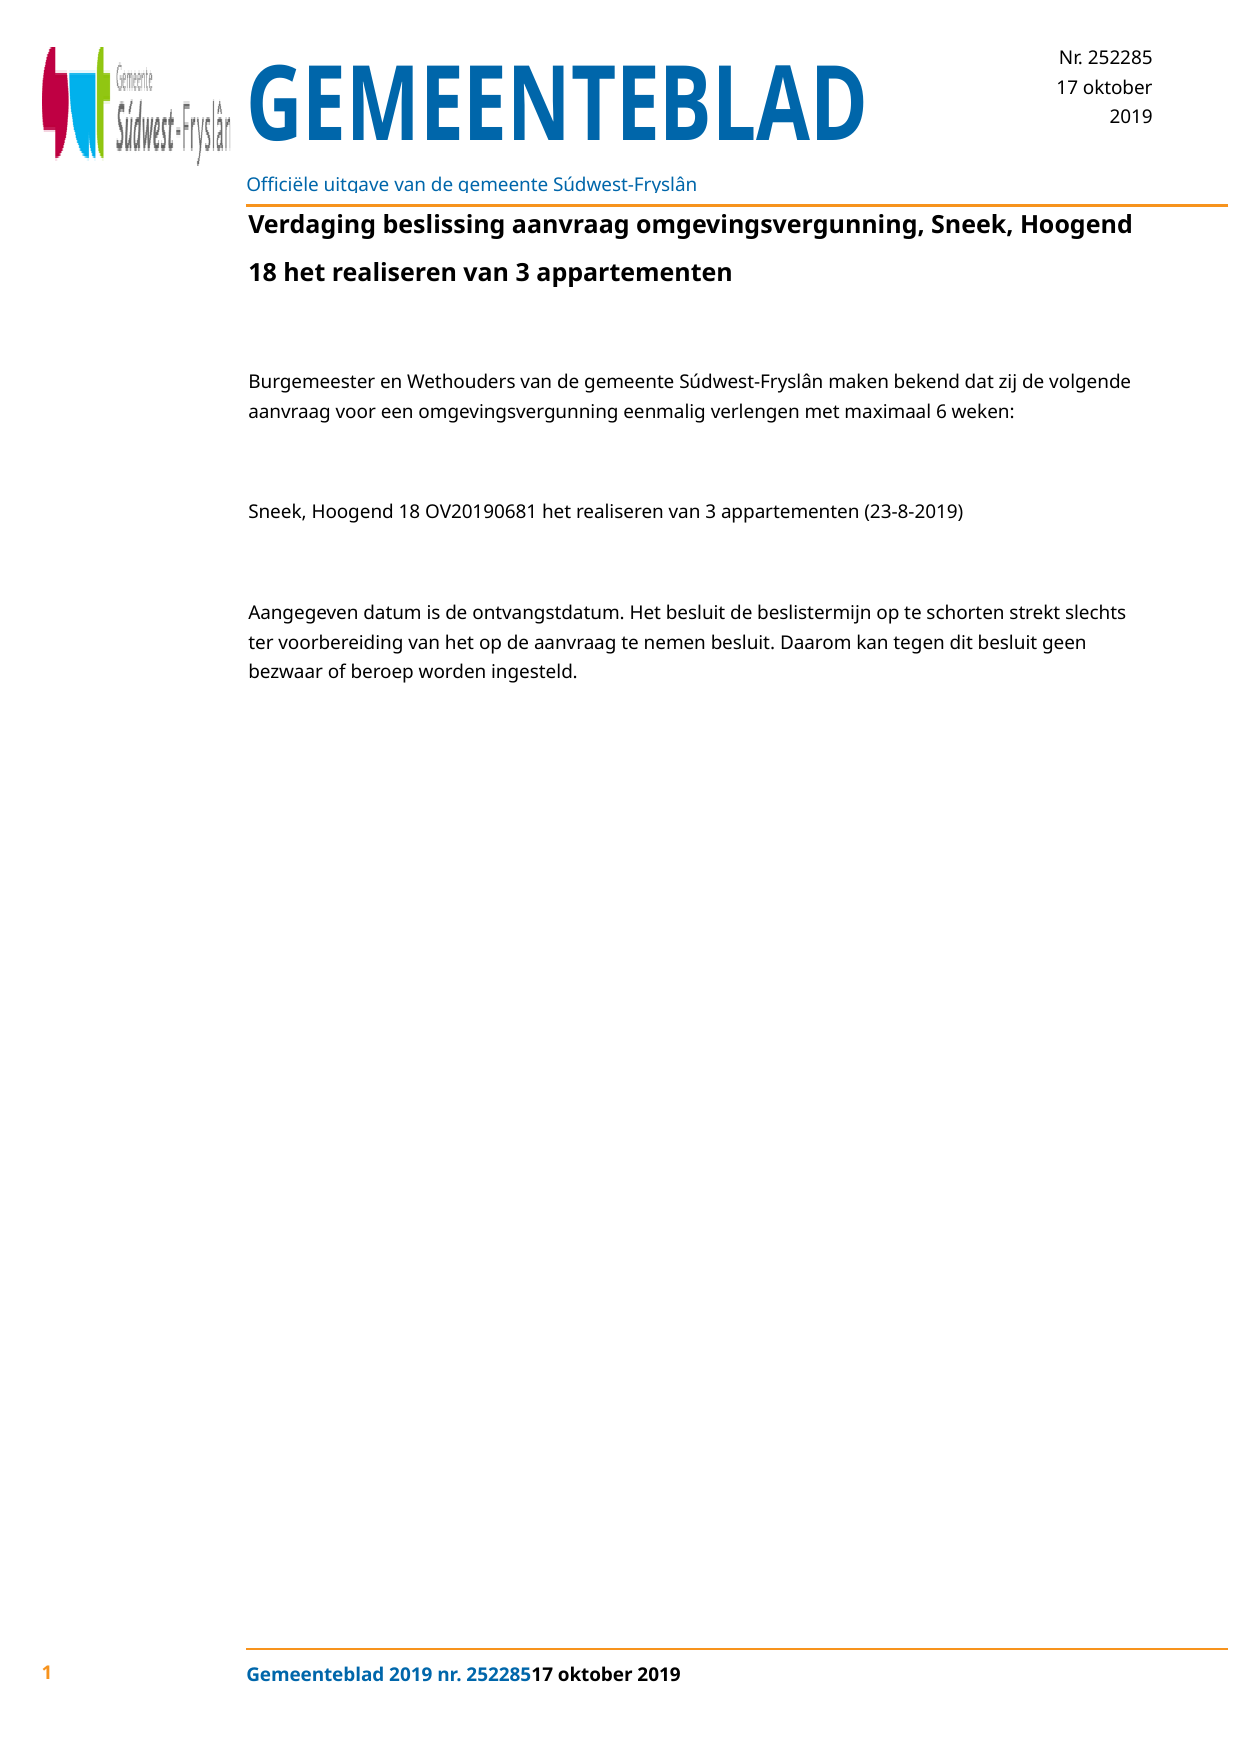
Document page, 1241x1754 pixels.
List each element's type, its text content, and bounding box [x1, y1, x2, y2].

text Aangegeven datum is de ontvangstdatum. Het besluit de beslistermijn op te schorten strekt slechts ter voorbereiding van het op de aanvraag te nemen besluit. Daarom kan tegen dit besluit geen bezwaar of beroep worden ingesteld. [248, 599, 1152, 684]
picture [41, 47, 231, 172]
text Verdaging beslissing aanvraag omgevingsvergunning, Sneek, Hoogend 18 het realiseren van 3 appartementen [248, 207, 1152, 288]
text Burgemeester en Wethouders van de gemeente Súdwest-Fryslân maken bekend dat zij de volgende aanvraag voor een omgevingsvergunning eenmalig verlengen met maximaal 6 weken: [248, 368, 1152, 424]
text Sneek, Hoogend 18 OV20190681 het realiseren van 3 appartementen (23-8-2019) [248, 499, 1152, 524]
